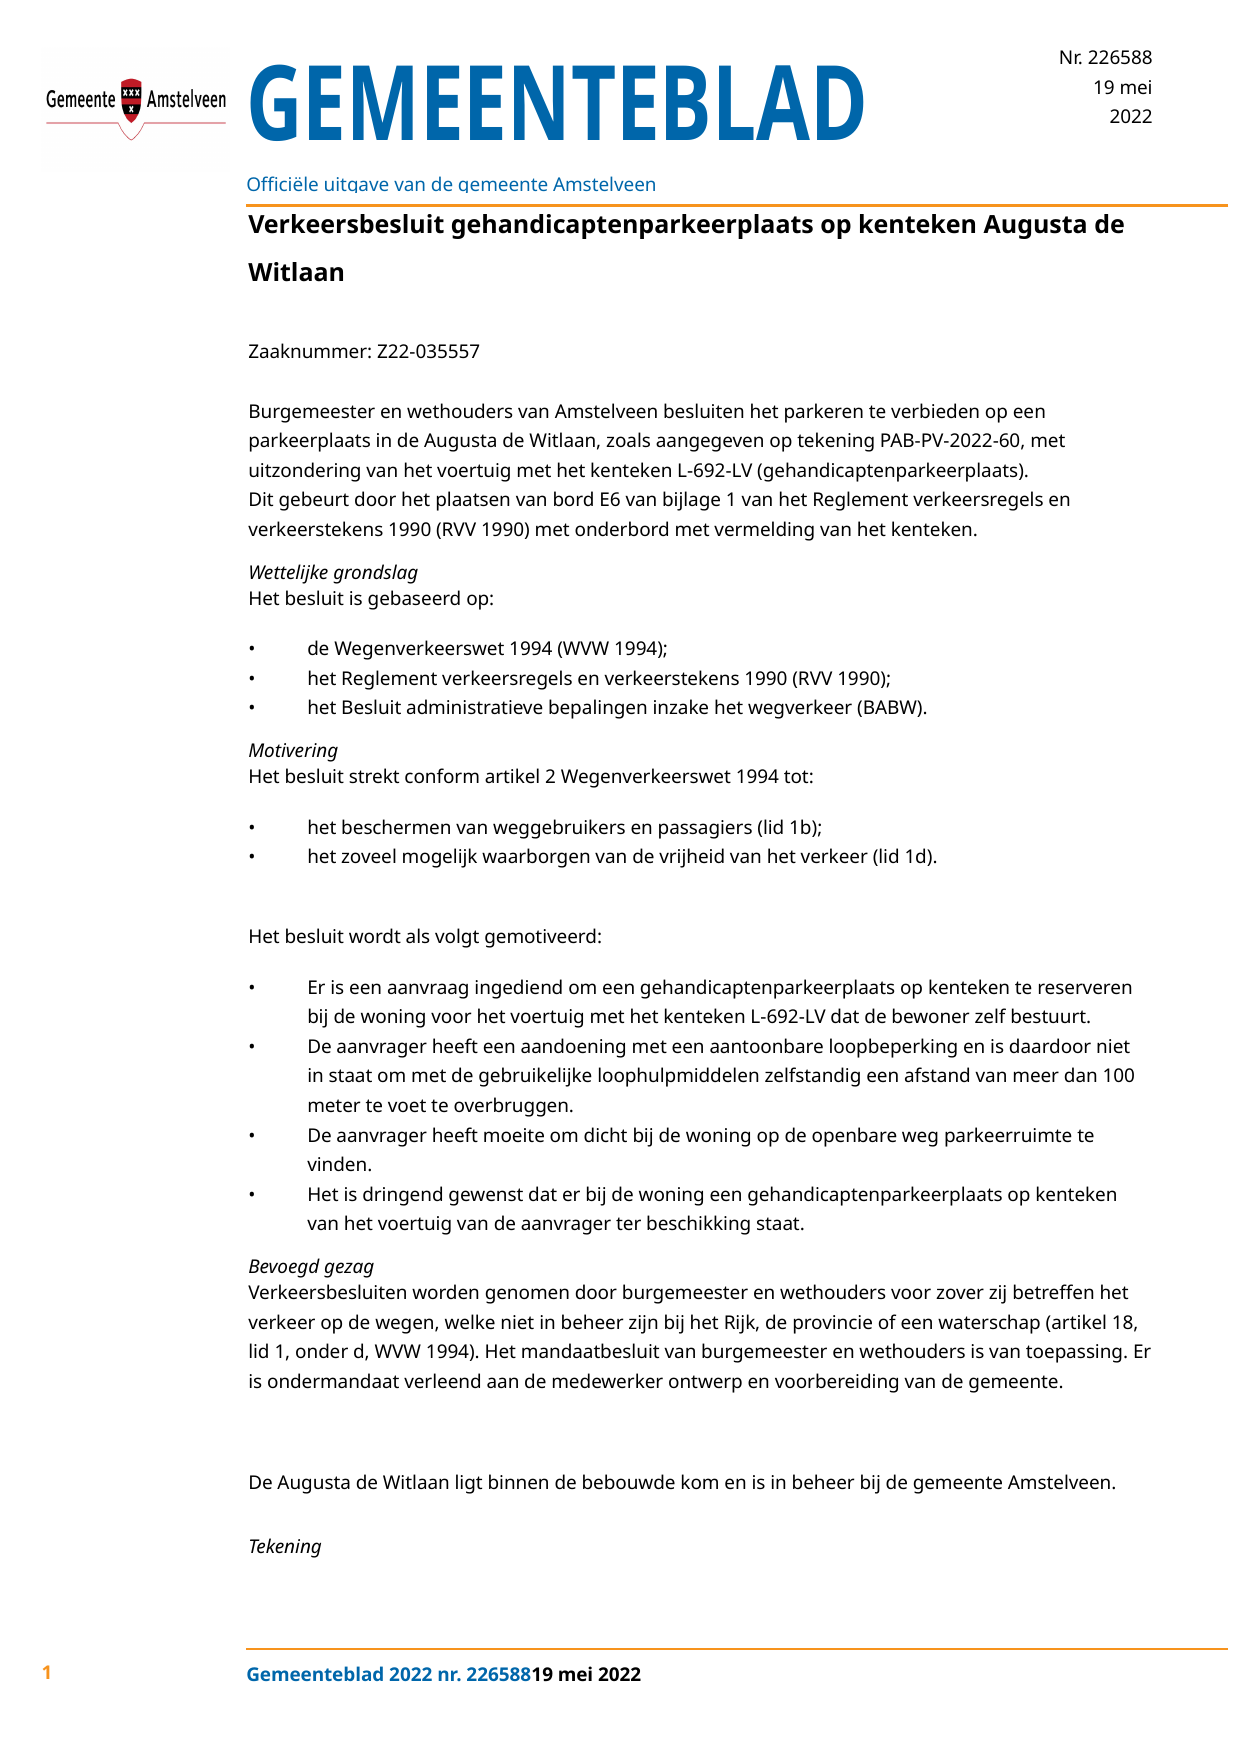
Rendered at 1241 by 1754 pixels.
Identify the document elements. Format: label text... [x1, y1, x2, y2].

list de Wegenverkeerswet 1994 (WVW 1994); [248, 635, 1152, 661]
text Dit gebeurt door het plaatsen van bord E6 van bijlage 1 van het Reglement verkeersregels en verkeerstekens 1990 (RVV 1990) met onderbord met vermelding van het kenteken. [248, 487, 1152, 542]
text Het besluit strekt conform artikel 2 Wegenverkeerswet 1994 tot: [248, 763, 1152, 789]
list het Reglement verkeersregels en verkeerstekens 1990 (RVV 1990); [248, 665, 1152, 691]
list Er is een aanvraag ingediend om een gehandicaptenparkeerplaats op kenteken te reserveren bij de woning voor het voertuig met het kenteken L-692-LV dat de bewoner zelf bestuurt. [248, 974, 1152, 1029]
list het Besluit administratieve bepalingen inzake het wegverkeer (BABW). [248, 694, 1152, 720]
list het beschermen van weggebruikers en passagiers (lid 1b); [248, 814, 1152, 839]
text Het besluit is gebaseerd op: [248, 585, 1152, 611]
list Het is dringend gewenst dat er bij de woning een gehandicaptenparkeerplaats op kenteken van het voertuig van de aanvrager ter beschikking staat. [248, 1181, 1152, 1236]
text Wettelijke grondslag [248, 559, 1152, 585]
text Zaaknummer: Z22-035557 [248, 339, 1152, 364]
text Verkeersbesluit gehandicaptenparkeerplaats op kenteken Augusta de Witlaan [248, 207, 1152, 288]
list De aanvrager heeft moeite om dicht bij de woning op de openbare weg parkeerruimte te vinden. [248, 1122, 1152, 1177]
picture [41, 47, 231, 172]
text Het besluit wordt als volgt gemotiveerd: [248, 923, 1152, 949]
text Burgemeester en wethouders van Amstelveen besluiten het parkeren te verbieden op een parkeerplaats in de Augusta de Witlaan, zoals aangegeven op tekening PAB-PV-2022-60, met uitzondering van het voertuig met het kenteken L-692-LV (gehandicaptenparkeerplaats). [248, 398, 1152, 483]
text Motivering [248, 738, 1152, 763]
text De Augusta de Witlaan ligt binnen de bebouwde kom en is in beheer bij de gemeente Amstelveen. [248, 1469, 1152, 1495]
list De aanvrager heeft een aandoening met een aantoonbare loopbeperking en is daardoor niet in staat om met de gebruikelijke loophulpmiddelen zelfstandig een afstand van meer dan 100 meter te voet te overbruggen. [248, 1033, 1152, 1118]
text Tekening [248, 1533, 1152, 1559]
text Bevoegd gezag [248, 1254, 1152, 1279]
text Verkeersbesluiten worden genomen door burgemeester en wethouders voor zover zij betreffen het verkeer op de wegen, welke niet in beheer zijn bij het Rijk, de provincie of een waterschap (artikel 18, lid 1, onder d, WVW 1994). Het mandaatbesluit van burgemeester en wethouders is van toepassing. Er is ondermandaat verleend aan de medewerker ontwerp en voorbereiding van de gemeente. [248, 1279, 1152, 1394]
list het zoveel mogelijk waarborgen van de vrijheid van het verkeer (lid 1d). [248, 843, 1152, 869]
